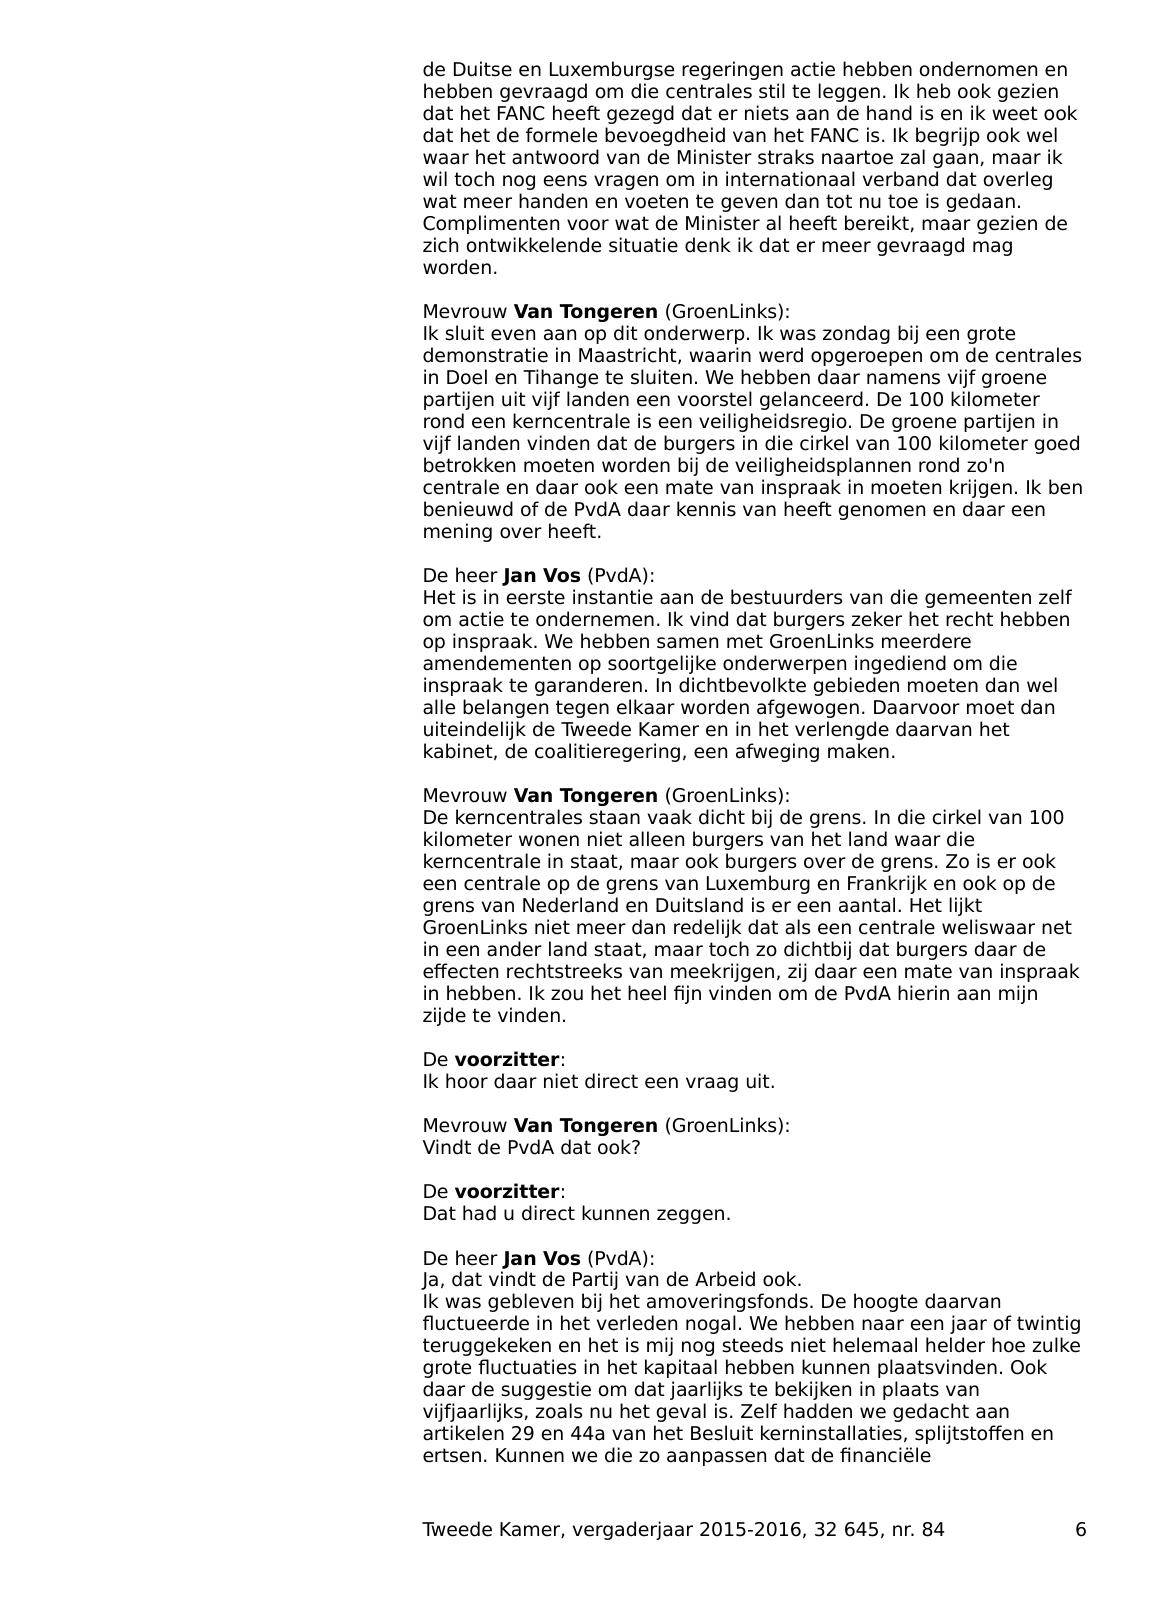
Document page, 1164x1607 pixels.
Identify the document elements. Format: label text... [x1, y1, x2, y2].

text Mevrouw Van Tongeren (GroenLinks): [422, 301, 1087, 323]
text De heer Jan Vos (PvdA): [422, 565, 1087, 587]
text de Duitse en Luxemburgse regeringen actie hebben ondernomen en hebben gevraagd om die centrales stil te leggen. Ik heb ook gezien dat het FANC heeft gezegd dat er niets aan de hand is en ik weet ook dat het de formele bevoegdheid van het FANC is. Ik begrijp ook wel waar het antwoord van de Minister straks naartoe zal gaan, maar ik wil toch nog eens vragen om in internationaal verband dat overleg wat meer handen en voeten te geven dan tot nu toe is gedaan. Complimenten voor wat de Minister al heeft bereikt, maar gezien de zich ontwikkelende situatie denk ik dat er meer gevraagd mag worden. [422, 59, 1087, 279]
text Vindt de PvdA dat ook? [422, 1137, 1087, 1159]
text De heer Jan Vos (PvdA): [422, 1247, 1087, 1269]
text Mevrouw Van Tongeren (GroenLinks): [422, 1115, 1087, 1137]
text Ik sluit even aan op dit onderwerp. Ik was zondag bij een grote demonstratie in Maastricht, waarin werd opgeroepen om de centrales in Doel en Tihange te sluiten. We hebben daar namens vijf groene partijen uit vijf landen een voorstel gelanceerd. De 100 kilometer rond een kerncentrale is een veiligheidsregio. De groene partijen in vijf landen vinden dat de burgers in die cirkel van 100 kilometer goed betrokken moeten worden bij de veiligheidsplannen rond zo'n centrale en daar ook een mate van inspraak in moeten krijgen. Ik ben benieuwd of de PvdA daar kennis van heeft genomen en daar een mening over heeft. [422, 323, 1087, 543]
text Het is in eerste instantie aan de bestuurders van die gemeenten zelf om actie te ondernemen. Ik vind dat burgers zeker het recht hebben op inspraak. We hebben samen met GroenLinks meerdere amendementen op soortgelijke onderwerpen ingediend om die inspraak te garanderen. In dichtbevolkte gebieden moeten dan wel alle belangen tegen elkaar worden afgewogen. Daarvoor moet dan uiteindelijk de Tweede Kamer en in het verlengde daarvan het kabinet, de coalitieregering, een afweging maken. [422, 587, 1087, 763]
text De voorzitter: [422, 1181, 1087, 1203]
text Ik hoor daar niet direct een vraag uit. [422, 1071, 1087, 1093]
text Ik was gebleven bij het amoveringsfonds. De hoogte daarvan fluctueerde in het verleden nogal. We hebben naar een jaar of twintig teruggekeken en het is mij nog steeds niet helemaal helder hoe zulke grote fluctuaties in het kapitaal hebben kunnen plaatsvinden. Ook daar de suggestie om dat jaarlijks te bekijken in plaats van vijfjaarlijks, zoals nu het geval is. Zelf hadden we gedacht aan artikelen 29 en 44a van het Besluit kerninstallaties, splijtstoffen en ertsen. Kunnen we die zo aanpassen dat de financiële [422, 1291, 1087, 1467]
text De kerncentrales staan vaak dicht bij de grens. In die cirkel van 100 kilometer wonen niet alleen burgers van het land waar die kerncentrale in staat, maar ook burgers over de grens. Zo is er ook een centrale op de grens van Luxemburg en Frankrijk en ook op de grens van Nederland en Duitsland is er een aantal. Het lijkt GroenLinks niet meer dan redelijk dat als een centrale weliswaar net in een ander land staat, maar toch zo dichtbij dat burgers daar de effecten rechtstreeks van meekrijgen, zij daar een mate van inspraak in hebben. Ik zou het heel fijn vinden om de PvdA hierin aan mijn zijde te vinden. [422, 807, 1087, 1027]
text Dat had u direct kunnen zeggen. [422, 1203, 1087, 1225]
text Ja, dat vindt de Partij van de Arbeid ook. [422, 1269, 1087, 1291]
text Mevrouw Van Tongeren (GroenLinks): [422, 785, 1087, 807]
text De voorzitter: [422, 1049, 1087, 1071]
